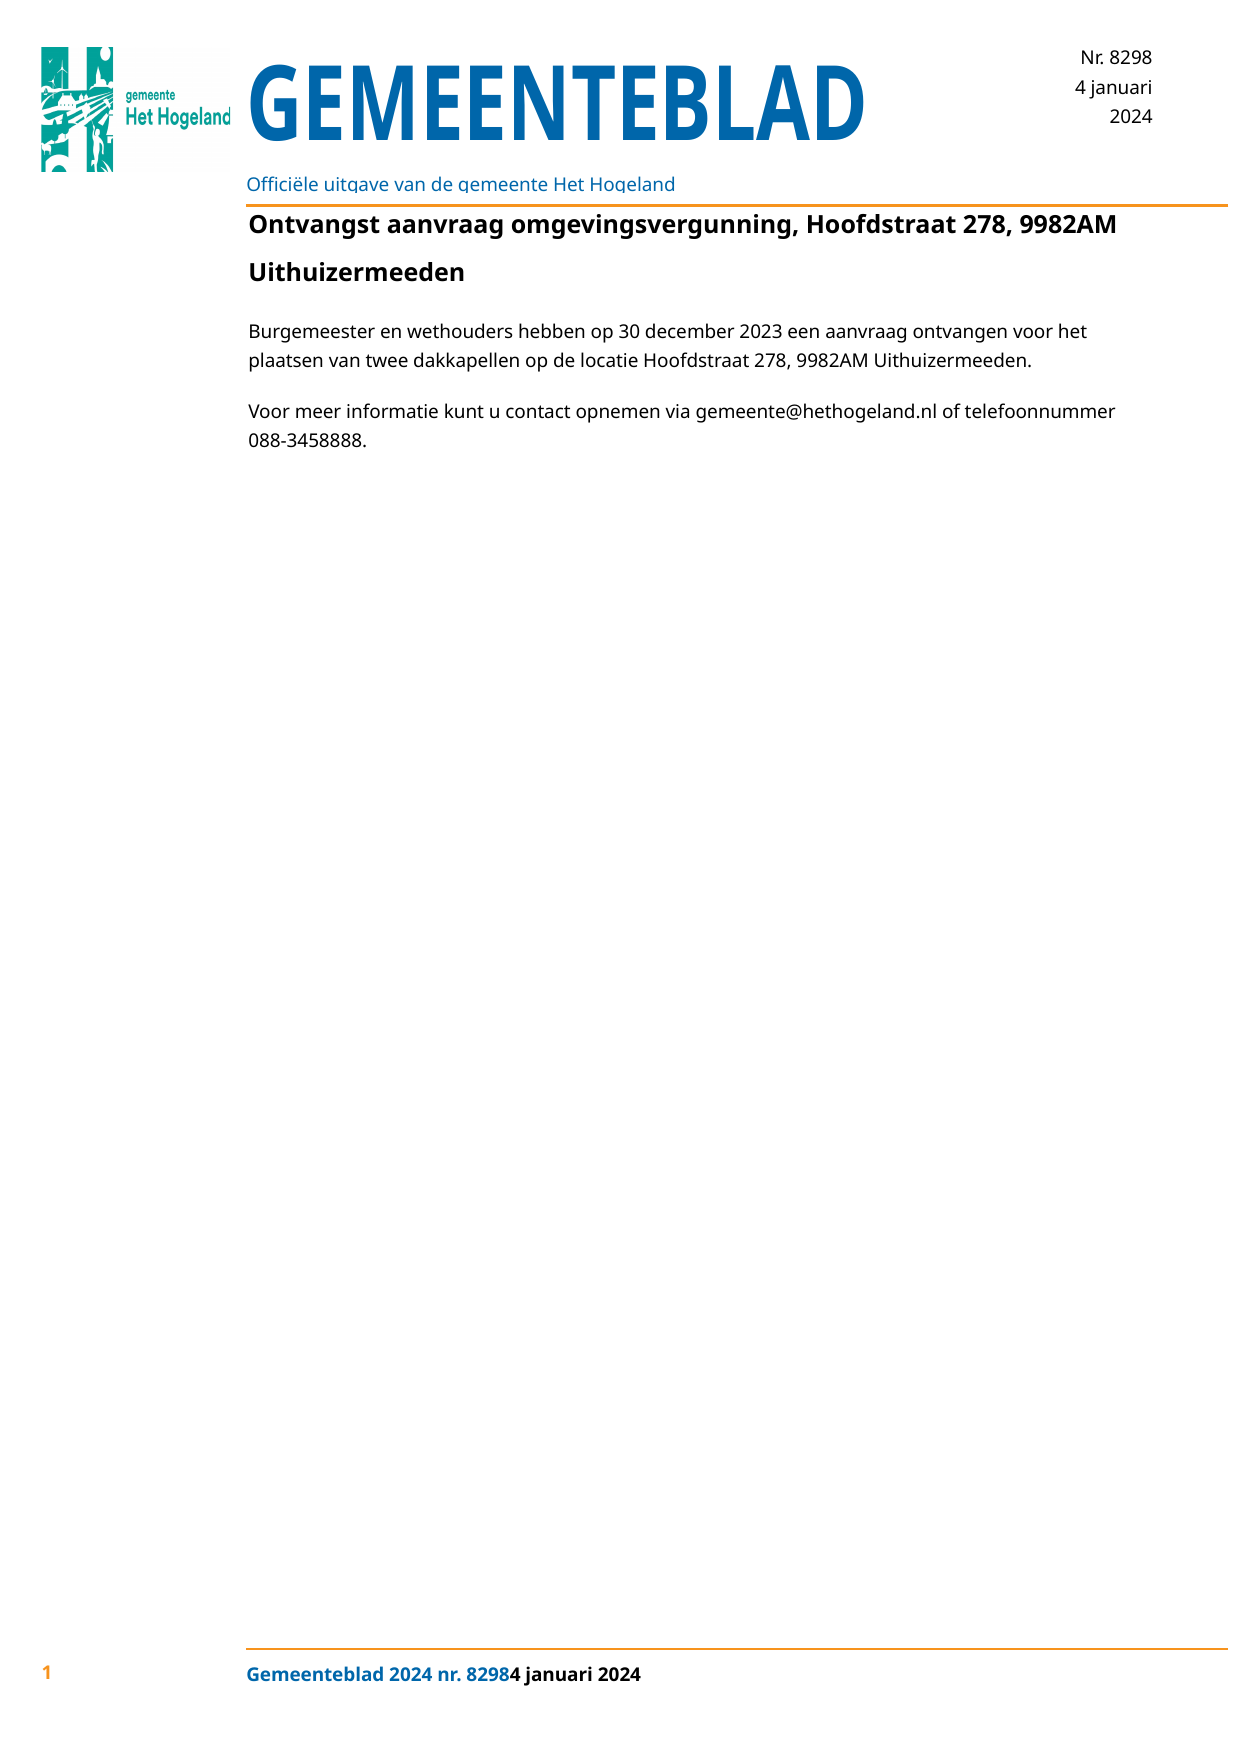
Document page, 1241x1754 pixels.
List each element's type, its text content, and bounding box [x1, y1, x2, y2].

text Burgemeester en wethouders hebben op 30 december 2023 een aanvraag ontvangen voor het plaatsen van twee dakkapellen op de locatie Hoofdstraat 278, 9982AM Uithuizermeeden. [248, 318, 1152, 373]
picture [41, 47, 231, 172]
text Voor meer informatie kunt u contact opnemen via gemeente@hethogeland.nl of telefoonnummer 088-3458888. [248, 398, 1152, 453]
text Ontvangst aanvraag omgevingsvergunning, Hoofdstraat 278, 9982AM Uithuizermeeden [248, 207, 1152, 288]
